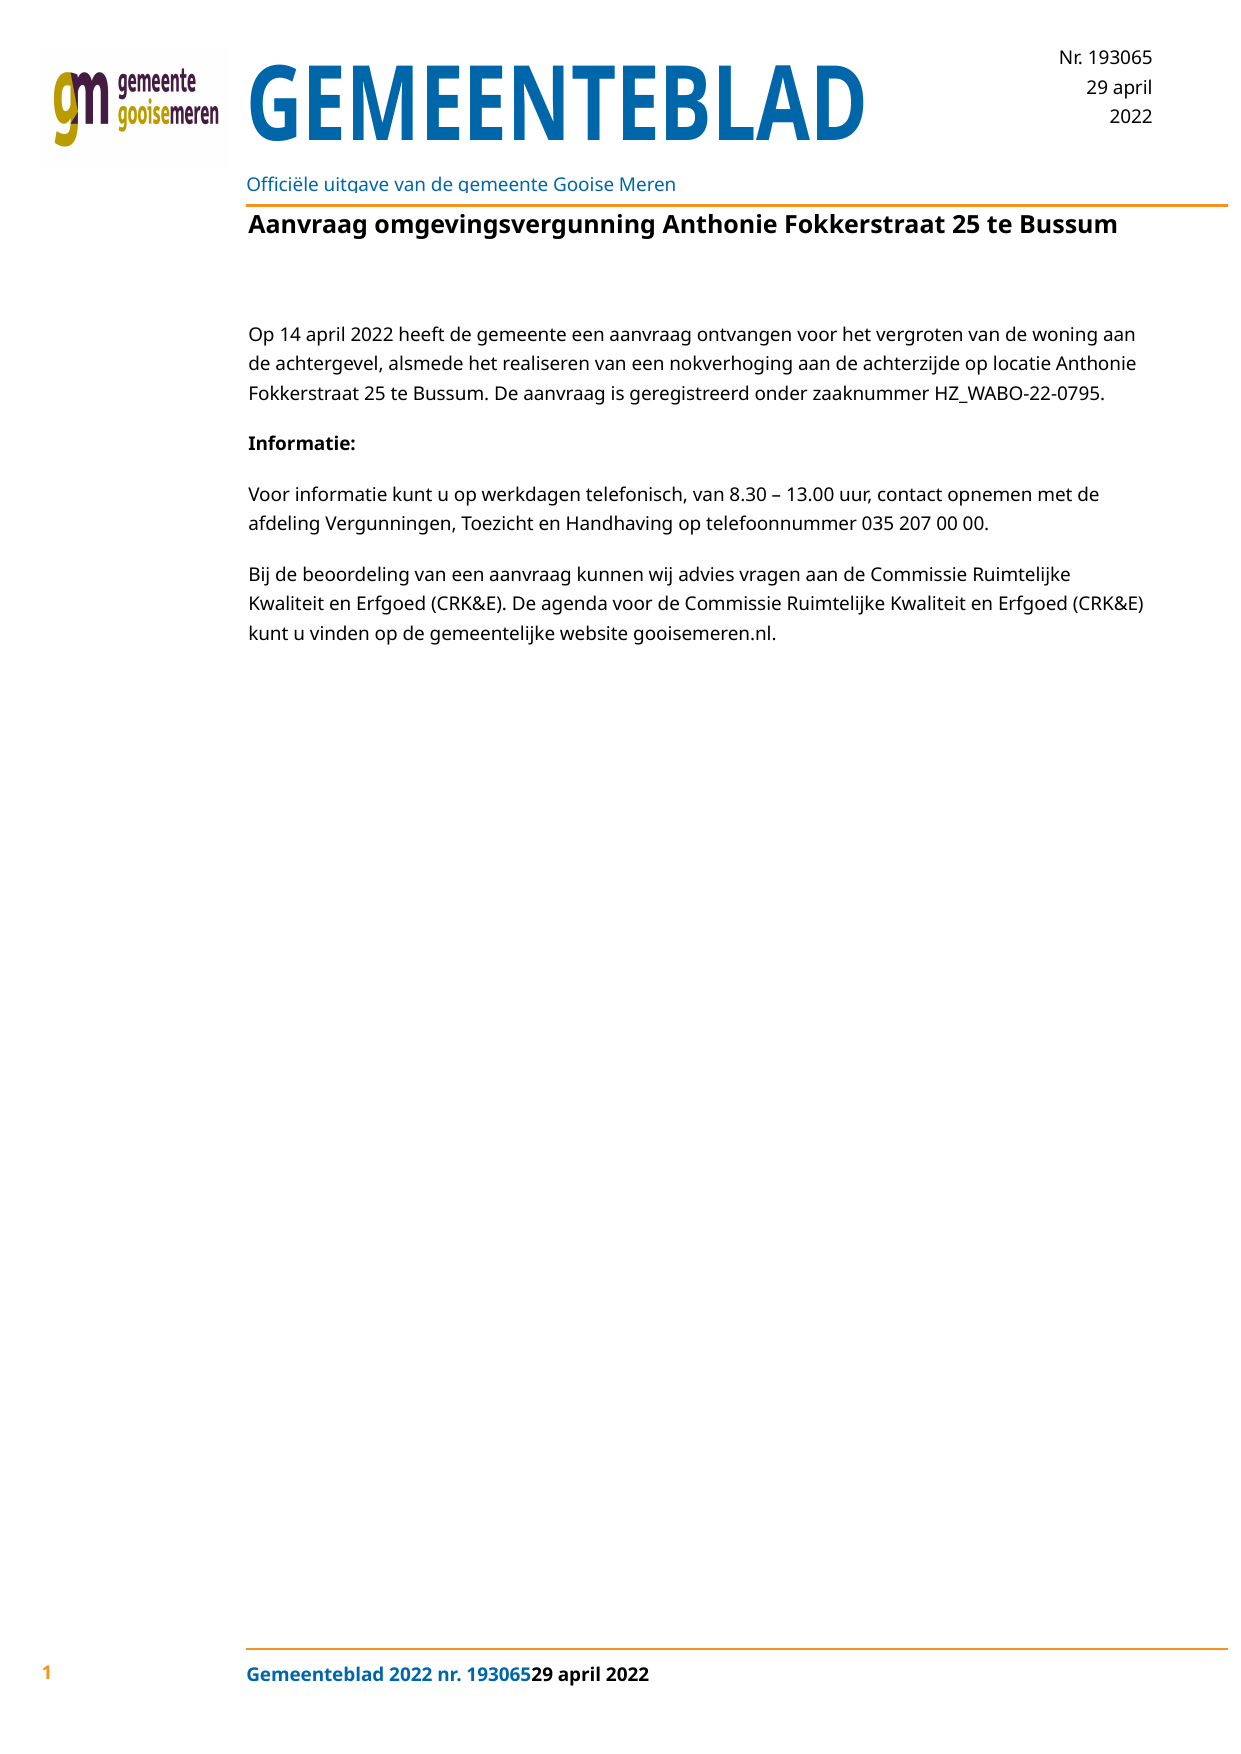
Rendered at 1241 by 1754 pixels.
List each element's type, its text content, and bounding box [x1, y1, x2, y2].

text Op 14 april 2022 heeft de gemeente een aanvraag ontvangen voor het vergroten van de woning aan de achtergevel, alsmede het realiseren van een nokverhoging aan de achterzijde op locatie Anthonie Fokkerstraat 25 te Bussum. De aanvraag is geregistreerd onder zaaknummer HZ_WABO-22-0795. [248, 321, 1152, 406]
text Bij de beoordeling van een aanvraag kunnen wij advies vragen aan de Commissie Ruimtelijke Kwaliteit en Erfgoed (CRK&E). De agenda voor de Commissie Ruimtelijke Kwaliteit en Erfgoed (CRK&E) kunt u vinden op de gemeentelijke website gooisemeren.nl. [248, 561, 1152, 646]
picture [41, 47, 231, 172]
text Informatie: [248, 430, 1152, 456]
text Voor informatie kunt u op werkdagen telefonisch, van 8.30 – 13.00 uur, contact opnemen met de afdeling Vergunningen, Toezicht en Handhaving op telefoonnummer 035 207 00 00. [248, 481, 1152, 536]
text Aanvraag omgevingsvergunning Anthonie Fokkerstraat 25 te Bussum [248, 207, 1152, 241]
